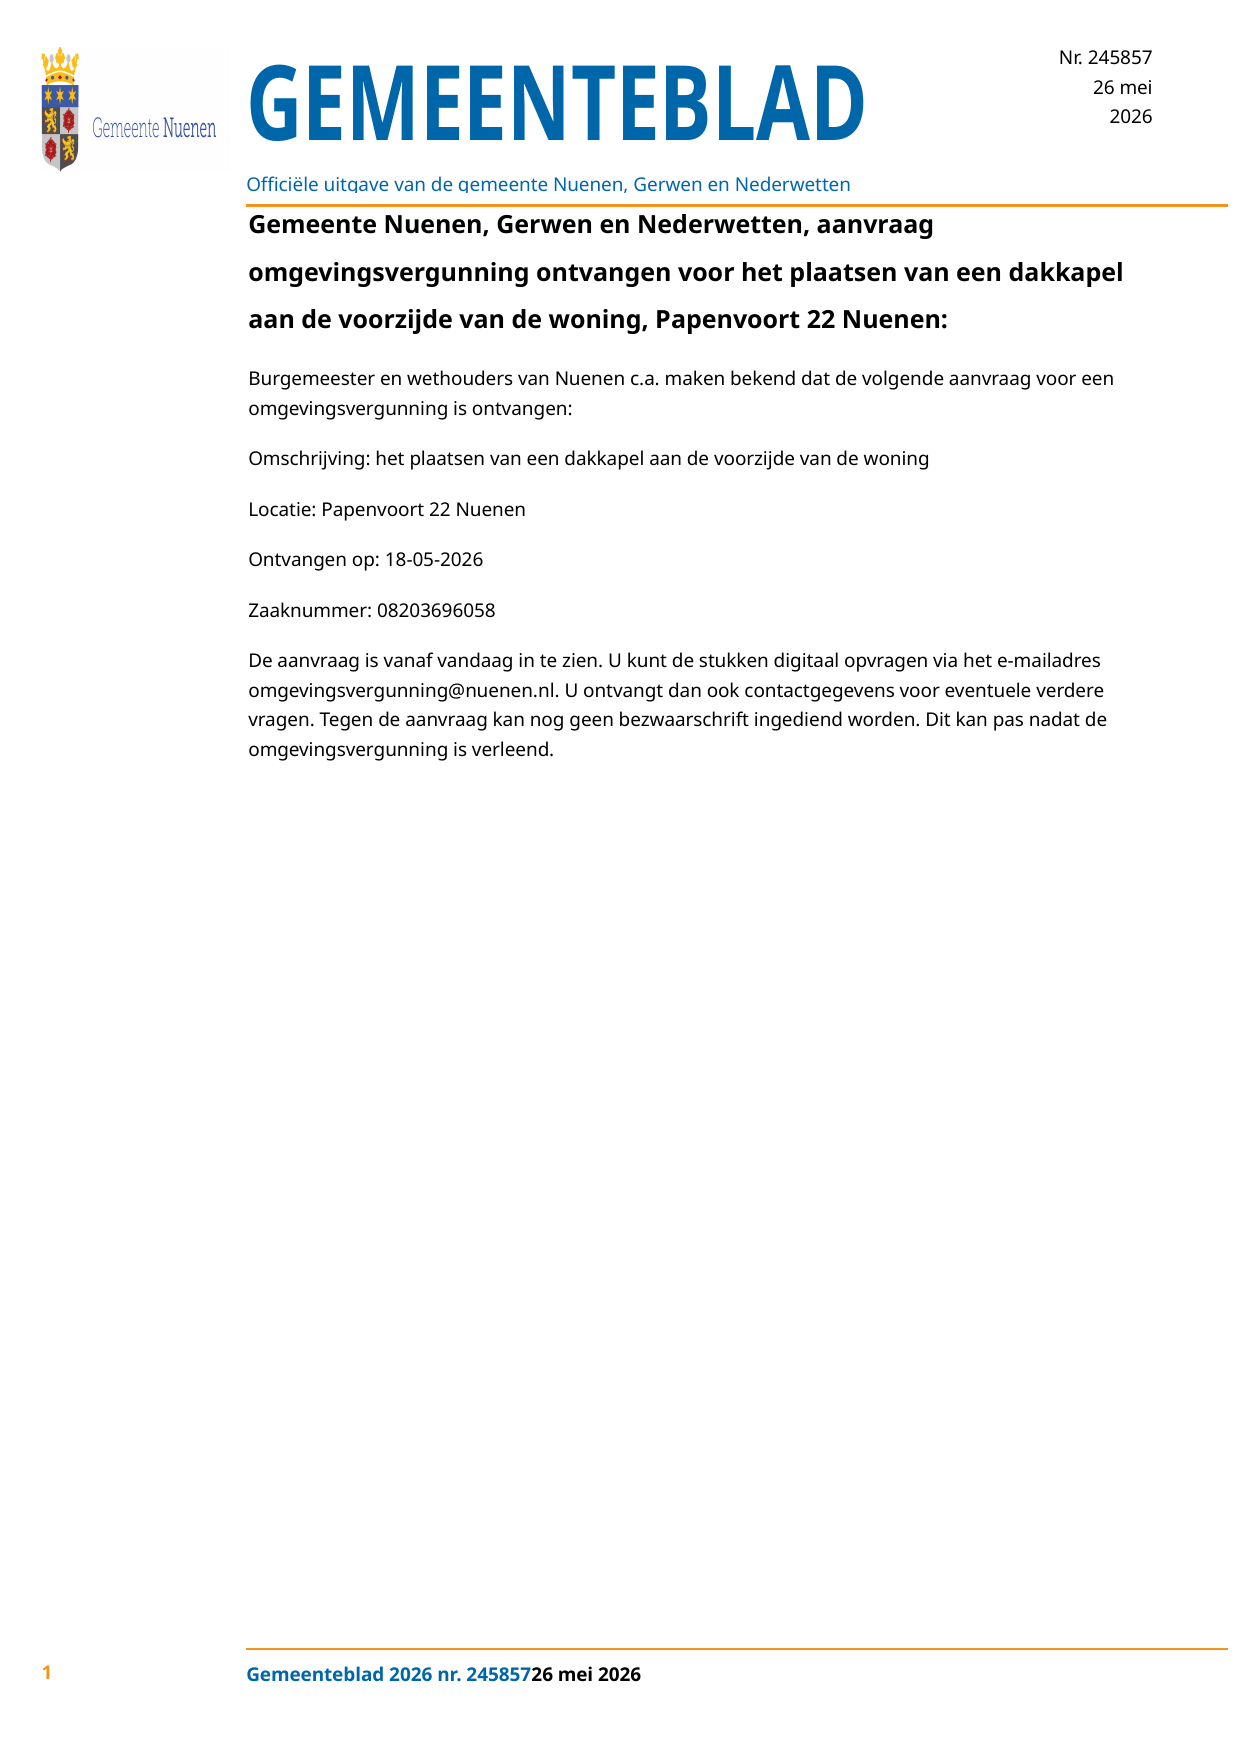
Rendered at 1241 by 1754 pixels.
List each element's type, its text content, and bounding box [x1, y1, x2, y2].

text Burgemeester en wethouders van Nuenen c.a. maken bekend dat de volgende aanvraag voor een omgevingsvergunning is ontvangen: [248, 366, 1152, 421]
text Gemeente Nuenen, Gerwen en Nederwetten, aanvraag omgevingsvergunning ontvangen voor het plaatsen van een dakkapel aan de voorzijde van de woning, Papenvoort 22 Nuenen: [248, 207, 1152, 336]
text Locatie: Papenvoort 22 Nuenen [248, 496, 1152, 522]
text Ontvangen op: 18-05-2026 [248, 546, 1152, 572]
text De aanvraag is vanaf vandaag in te zien. U kunt de stukken digitaal opvragen via het e-mailadres omgevingsvergunning@nuenen.nl. U ontvangt dan ook contactgegevens voor eventuele verdere vragen. Tegen de aanvraag kan nog geen bezwaarschrift ingediend worden. Dit kan pas nadat de omgevingsvergunning is verleend. [248, 647, 1152, 762]
picture [41, 47, 231, 172]
text Omschrijving: het plaatsen van een dakkapel aan de voorzijde van de woning [248, 446, 1152, 471]
text Zaaknummer: 08203696058 [248, 597, 1152, 622]
